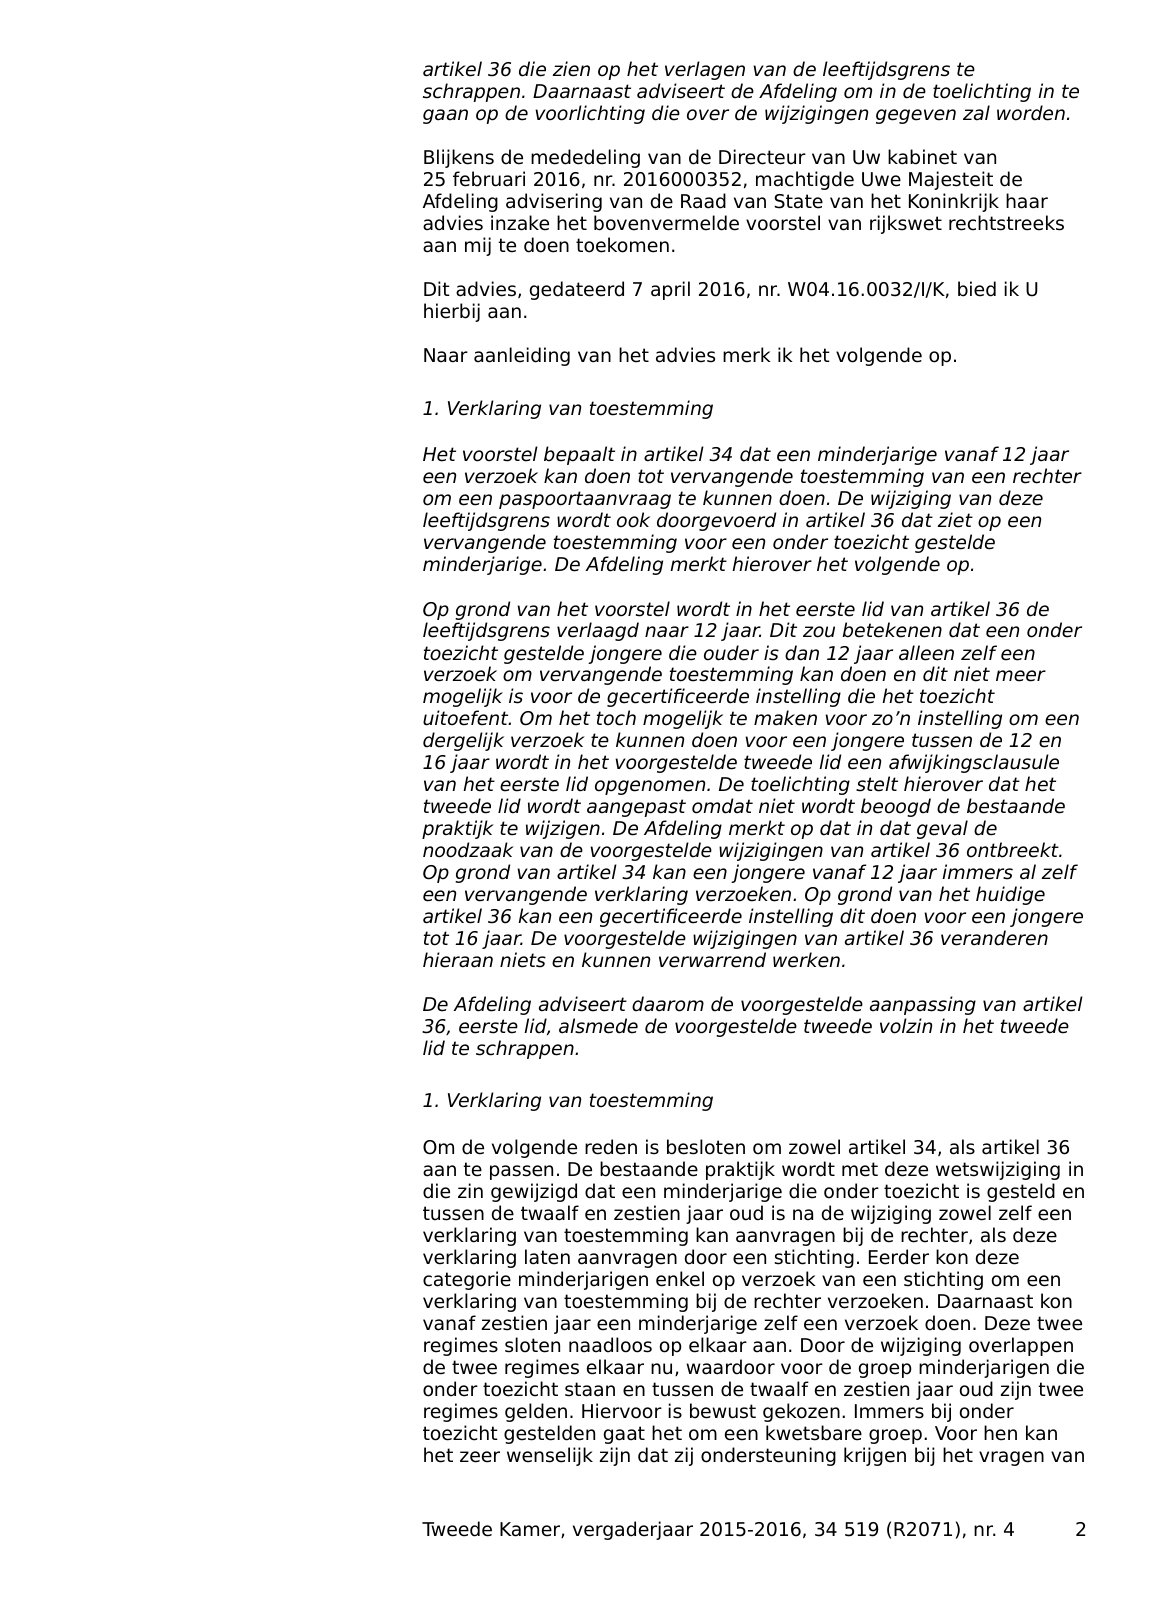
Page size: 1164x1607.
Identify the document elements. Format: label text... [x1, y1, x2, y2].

text Het voorstel bepaalt in artikel 34 dat een minderjarige vanaf 12 jaar een verzoek kan doen tot vervangende toestemming van een rechter om een paspoortaanvraag te kunnen doen. De wijziging van deze leeftijdsgrens wordt ook doorgevoerd in artikel 36 dat ziet op een vervangende toestemming voor een onder toezicht gestelde minderjarige. De Afdeling merkt hierover het volgende op. [422, 444, 1087, 576]
text Naar aanleiding van het advies merk ik het volgende op. [422, 345, 1087, 367]
text artikel 36 die zien op het verlagen van de leeftijdsgrens te schrappen. Daarnaast adviseert de Afdeling om in de toelichting in te gaan op de voorlichting die over de wijzigingen gegeven zal worden. [422, 59, 1087, 125]
text Blijkens de mededeling van de Directeur van Uw kabinet van 25 februari 2016, nr. 2016000352, machtigde Uwe Majesteit de Afdeling advisering van de Raad van State van het Koninkrijk haar advies inzake het bovenvermelde voorstel van rijkswet rechtstreeks aan mij te doen toekomen. [422, 147, 1087, 257]
text De Afdeling adviseert daarom de voorgestelde aanpassing van artikel 36, eerste lid, alsmede de voorgestelde tweede volzin in het tweede lid te schrappen. [422, 994, 1087, 1060]
text Om de volgende reden is besloten om zowel artikel 34, als artikel 36 aan te passen. De bestaande praktijk wordt met deze wetswijziging in die zin gewijzigd dat een minderjarige die onder toezicht is gesteld en tussen de twaalf en zestien jaar oud is na de wijziging zowel zelf een verklaring van toestemming kan aanvragen bij de rechter, als deze verklaring laten aanvragen door een stichting. Eerder kon deze categorie minderjarigen enkel op verzoek van een stichting om een verklaring van toestemming bij de rechter verzoeken. Daarnaast kon vanaf zestien jaar een minderjarige zelf een verzoek doen. Deze twee regimes sloten naadloos op elkaar aan. Door de wijziging overlappen de twee regimes elkaar nu, waardoor voor de groep minderjarigen die onder toezicht staan en tussen de twaalf en zestien jaar oud zijn twee regimes gelden. Hiervoor is bewust gekozen. Immers bij onder toezicht gestelden gaat het om een kwetsbare groep. Voor hen kan het zeer wenselijk zijn dat zij ondersteuning krijgen bij het vragen van [422, 1137, 1087, 1467]
text Dit advies, gedateerd 7 april 2016, nr. W04.16.0032/I/K, bied ik U hierbij aan. [422, 279, 1087, 323]
subtitle 1. Verklaring van toestemming [422, 397, 1087, 419]
subtitle 1. Verklaring van toestemming [422, 1090, 1087, 1112]
text Op grond van het voorstel wordt in het eerste lid van artikel 36 de leeftijdsgrens verlaagd naar 12 jaar. Dit zou betekenen dat een onder toezicht gestelde jongere die ouder is dan 12 jaar alleen zelf een verzoek om vervangende toestemming kan doen en dit niet meer mogelijk is voor de gecertificeerde instelling die het toezicht uitoefent. Om het toch mogelijk te maken voor zo’n instelling om een dergelijk verzoek te kunnen doen voor een jongere tussen de 12 en 16 jaar wordt in het voorgestelde tweede lid een afwijkingsclausule van het eerste lid opgenomen. De toelichting stelt hierover dat het tweede lid wordt aangepast omdat niet wordt beoogd de bestaande praktijk te wijzigen. De Afdeling merkt op dat in dat geval de noodzaak van de voorgestelde wijzigingen van artikel 36 ontbreekt. Op grond van artikel 34 kan een jongere vanaf 12 jaar immers al zelf een vervangende verklaring verzoeken. Op grond van het huidige artikel 36 kan een gecertificeerde instelling dit doen voor een jongere tot 16 jaar. De voorgestelde wijzigingen van artikel 36 veranderen hieraan niets en kunnen verwarrend werken. [422, 598, 1087, 972]
